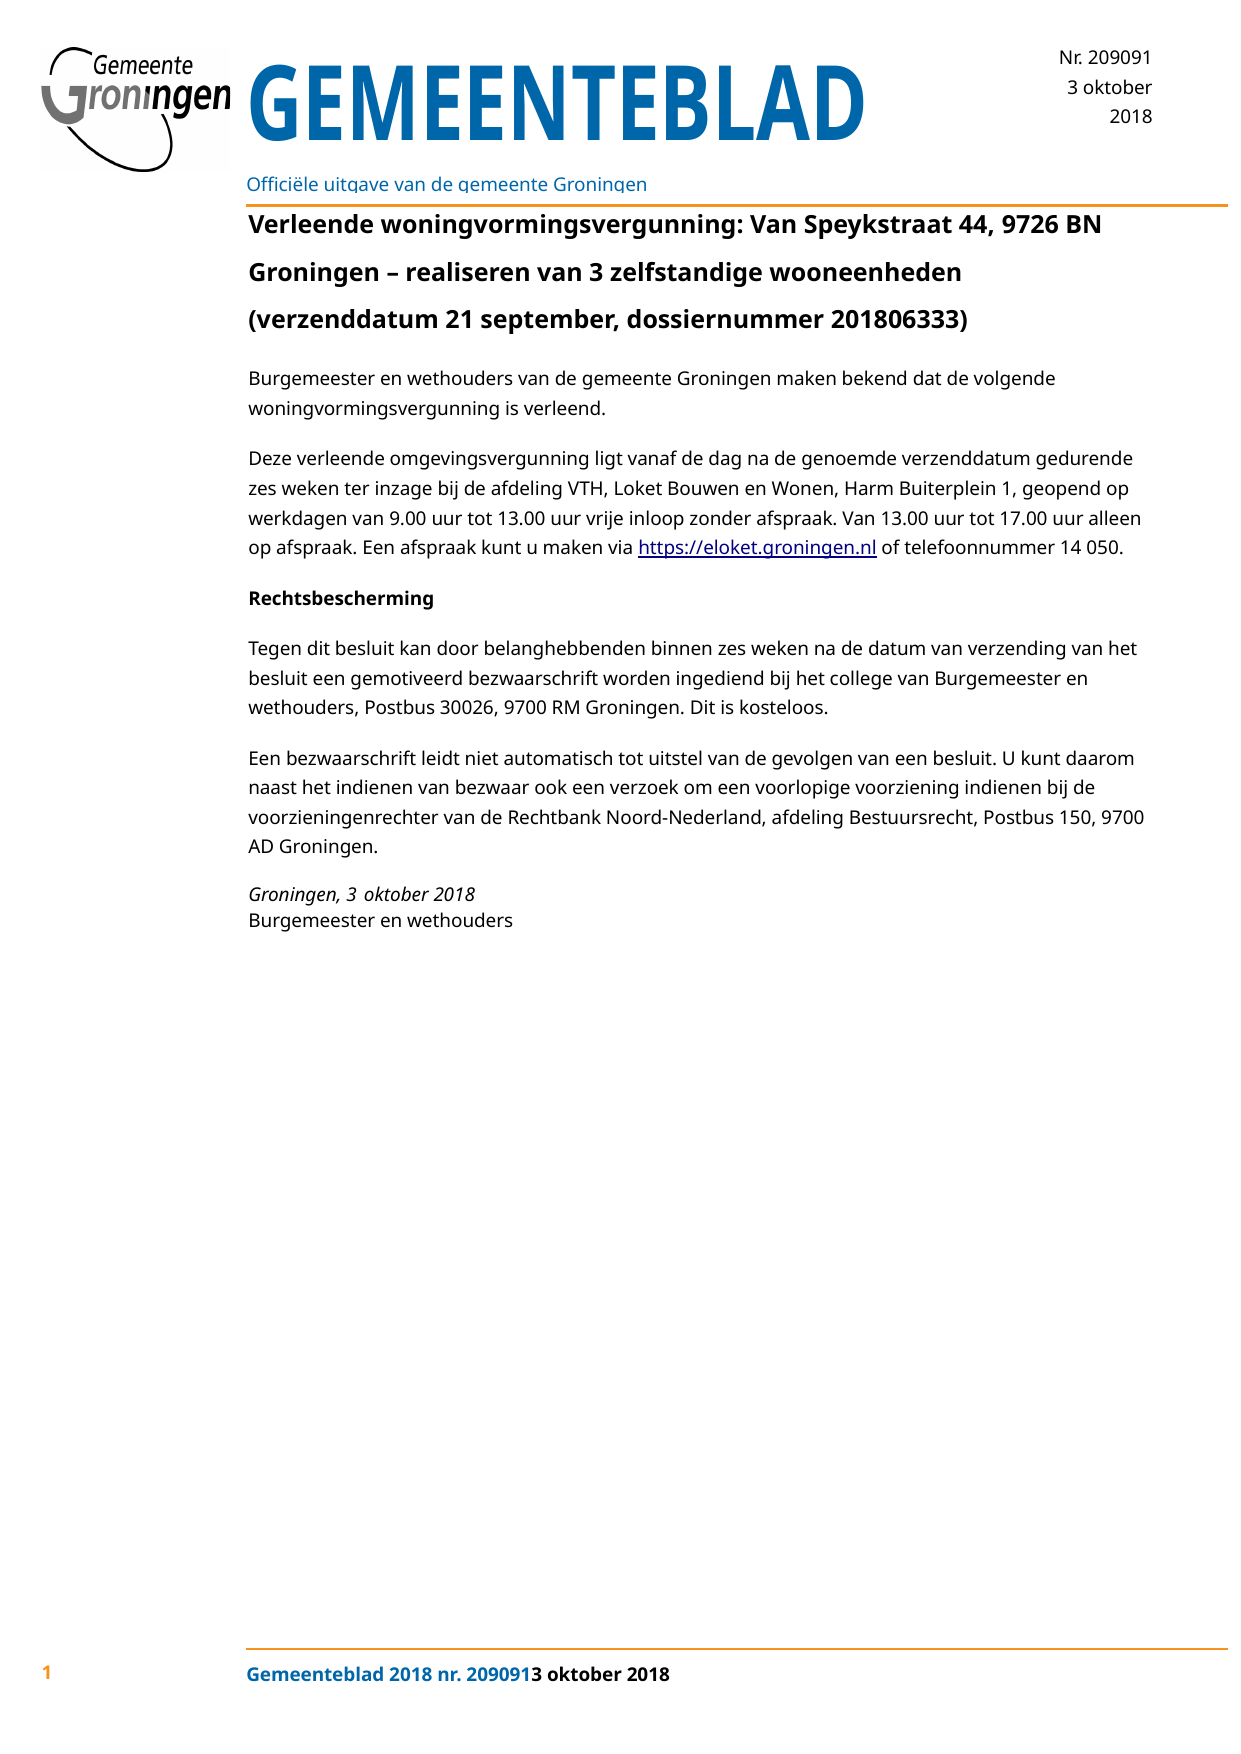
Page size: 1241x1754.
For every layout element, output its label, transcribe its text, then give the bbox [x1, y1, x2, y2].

text Een bezwaarschrift leidt niet automatisch tot uitstel van de gevolgen van een besluit. U kunt daarom naast het indienen van bezwaar ook een verzoek om een voorlopige voorziening indienen bij de voorzieningenrechter van de Rechtbank Noord-Nederland, afdeling Bestuursrecht, Postbus 150, 9700 AD Groningen. [248, 745, 1152, 859]
text Burgemeester en wethouders [248, 907, 1152, 933]
picture [41, 47, 231, 172]
text Rechtsbescherming [248, 585, 1152, 610]
text Burgemeester en wethouders van de gemeente Groningen maken bekend dat de volgende woningvormingsvergunning is verleend. [248, 366, 1152, 421]
text Groningen, 3 oktober 2018 [248, 881, 1152, 907]
text Tegen dit besluit kan door belanghebbenden binnen zes weken na de datum van verzending van het besluit een gemotiveerd bezwaarschrift worden ingediend bij het college van Burgemeester en wethouders, Postbus 30026, 9700 RM Groningen. Dit is kosteloos. [248, 635, 1152, 720]
text Verleende woningvormingsvergunning: Van Speykstraat 44, 9726 BN Groningen – realiseren van 3 zelfstandige wooneenheden (verzenddatum 21 september, dossiernummer 201806333) [248, 207, 1152, 336]
text Deze verleende omgevingsvergunning ligt vanaf de dag na de genoemde verzenddatum gedurende zes weken ter inzage bij de afdeling VTH, Loket Bouwen en Wonen, Harm Buiterplein 1, geopend op werkdagen van 9.00 uur tot 13.00 uur vrije inloop zonder afspraak. Van 13.00 uur tot 17.00 uur alleen op afspraak. Een afspraak kunt u maken via https://eloket.groningen.nl of telefoonnummer 14 050. [248, 446, 1152, 560]
